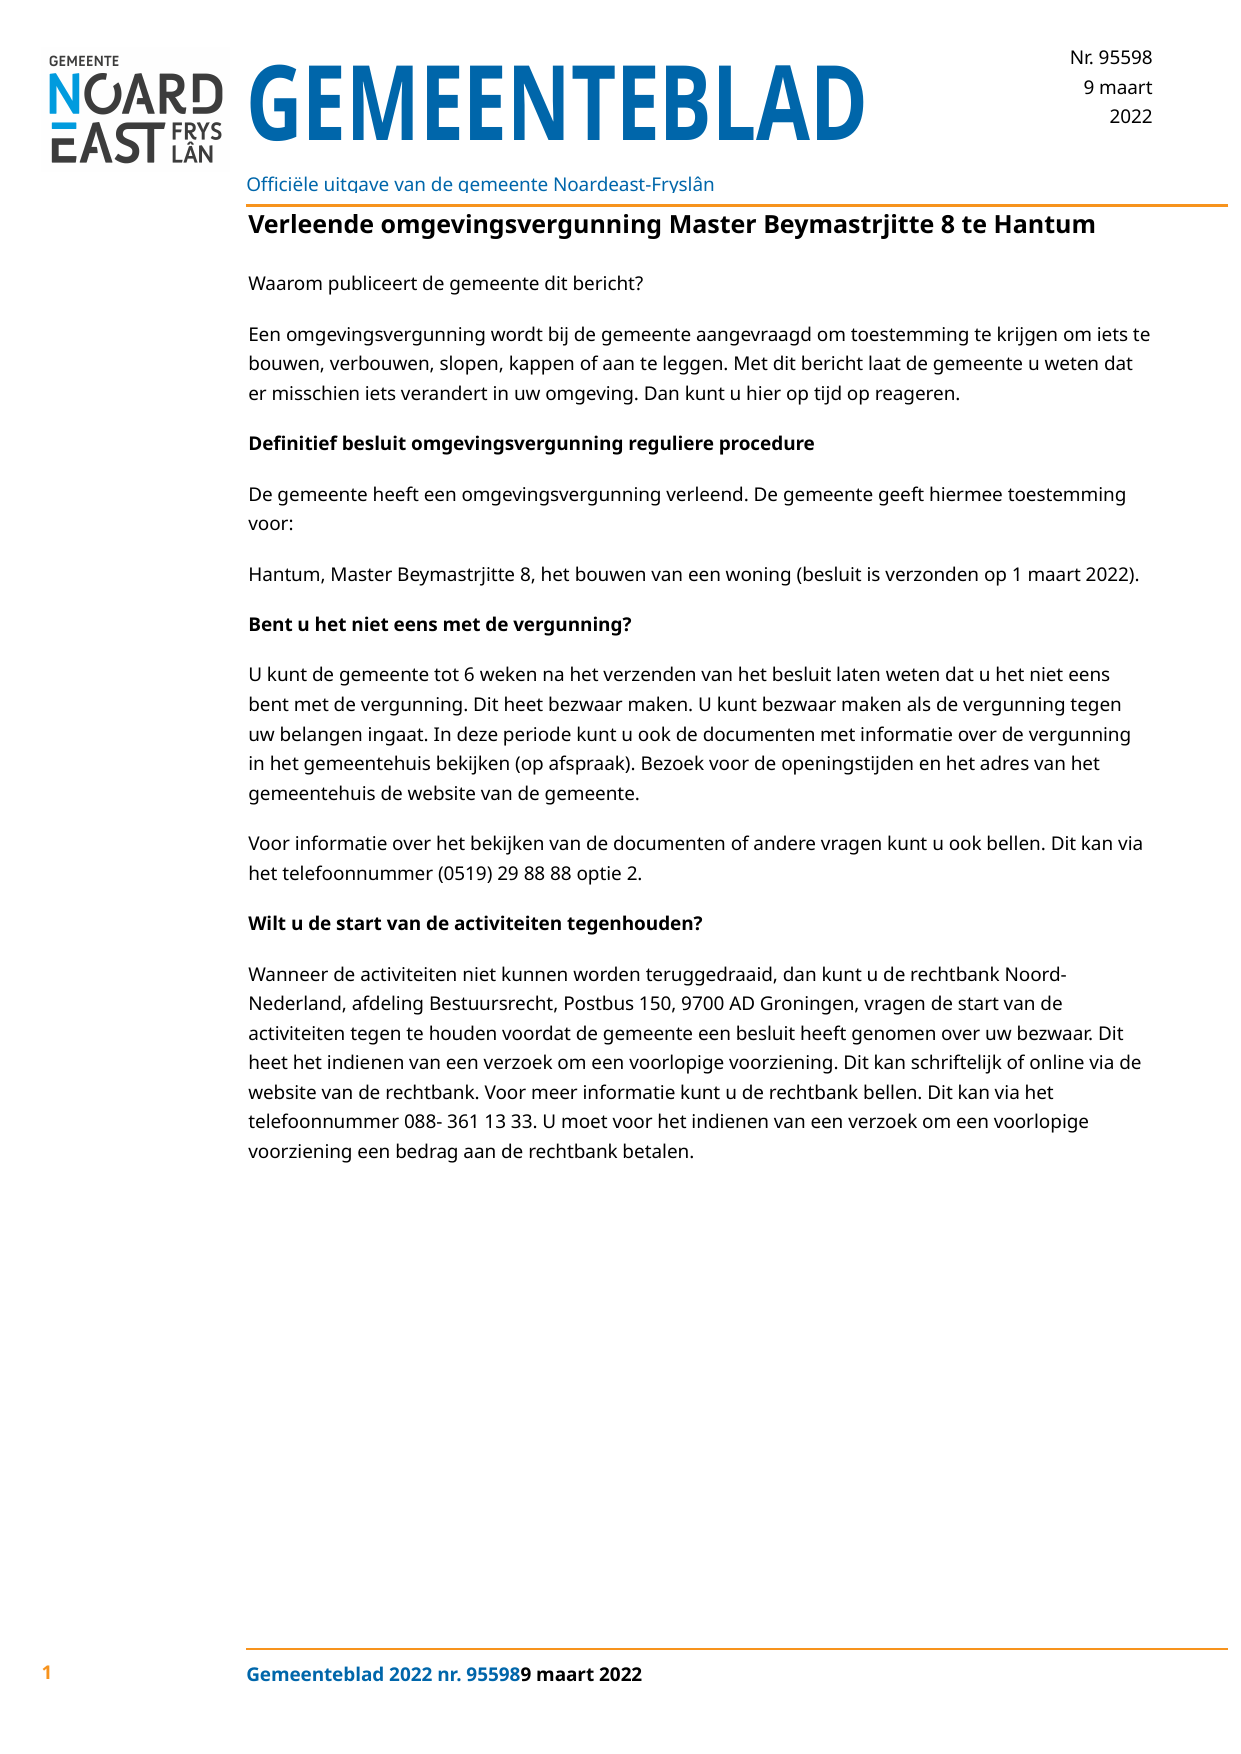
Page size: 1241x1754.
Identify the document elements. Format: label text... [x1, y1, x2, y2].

text De gemeente heeft een omgevingsvergunning verleend. De gemeente geeft hiermee toestemming voor: [248, 481, 1152, 536]
text Een omgevingsvergunning wordt bij de gemeente aangevraagd om toestemming te krijgen om iets te bouwen, verbouwen, slopen, kappen of aan te leggen. Met dit bericht laat de gemeente u weten dat er misschien iets verandert in uw omgeving. Dan kunt u hier op tijd op reageren. [248, 321, 1152, 406]
picture [41, 47, 231, 172]
text Hantum, Master Beymastrjitte 8, het bouwen van een woning (besluit is verzonden op 1 maart 2022). [248, 561, 1152, 586]
text Verleende omgevingsvergunning Master Beymastrjitte 8 te Hantum [248, 207, 1152, 241]
text Bent u het niet eens met de vergunning? [248, 611, 1152, 637]
text Wanneer de activiteiten niet kunnen worden teruggedraaid, dan kunt u de rechtbank Noord-Nederland, afdeling Bestuursrecht, Postbus 150, 9700 AD Groningen, vragen de start van de activiteiten tegen te houden voordat de gemeente een besluit heeft genomen over uw bezwaar. Dit heet het indienen van een verzoek om een voorlopige voorziening. Dit kan schriftelijk of online via de website van de rechtbank. Voor meer informatie kunt u de rechtbank bellen. Dit kan via het telefoonnummer 088- 361 13 33. U moet voor het indienen van een verzoek om een voorlopige voorziening een bedrag aan de rechtbank betalen. [248, 961, 1152, 1164]
text Voor informatie over het bekijken van de documenten of andere vragen kunt u ook bellen. Dit kan via het telefoonnummer (0519) 29 88 88 optie 2. [248, 830, 1152, 886]
text U kunt de gemeente tot 6 weken na het verzenden van het besluit laten weten dat u het niet eens bent met de vergunning. Dit heet bezwaar maken. U kunt bezwaar maken als de vergunning tegen uw belangen ingaat. In deze periode kunt u ook de documenten met informatie over de vergunning in het gemeentehuis bekijken (op afspraak). Bezoek voor de openingstijden en het adres van het gemeentehuis de website van de gemeente. [248, 662, 1152, 806]
text Definitief besluit omgevingsvergunning reguliere procedure [248, 430, 1152, 456]
text Wilt u de start van de activiteiten tegenhouden? [248, 910, 1152, 936]
text Waarom publiceert de gemeente dit bericht? [248, 270, 1152, 296]
